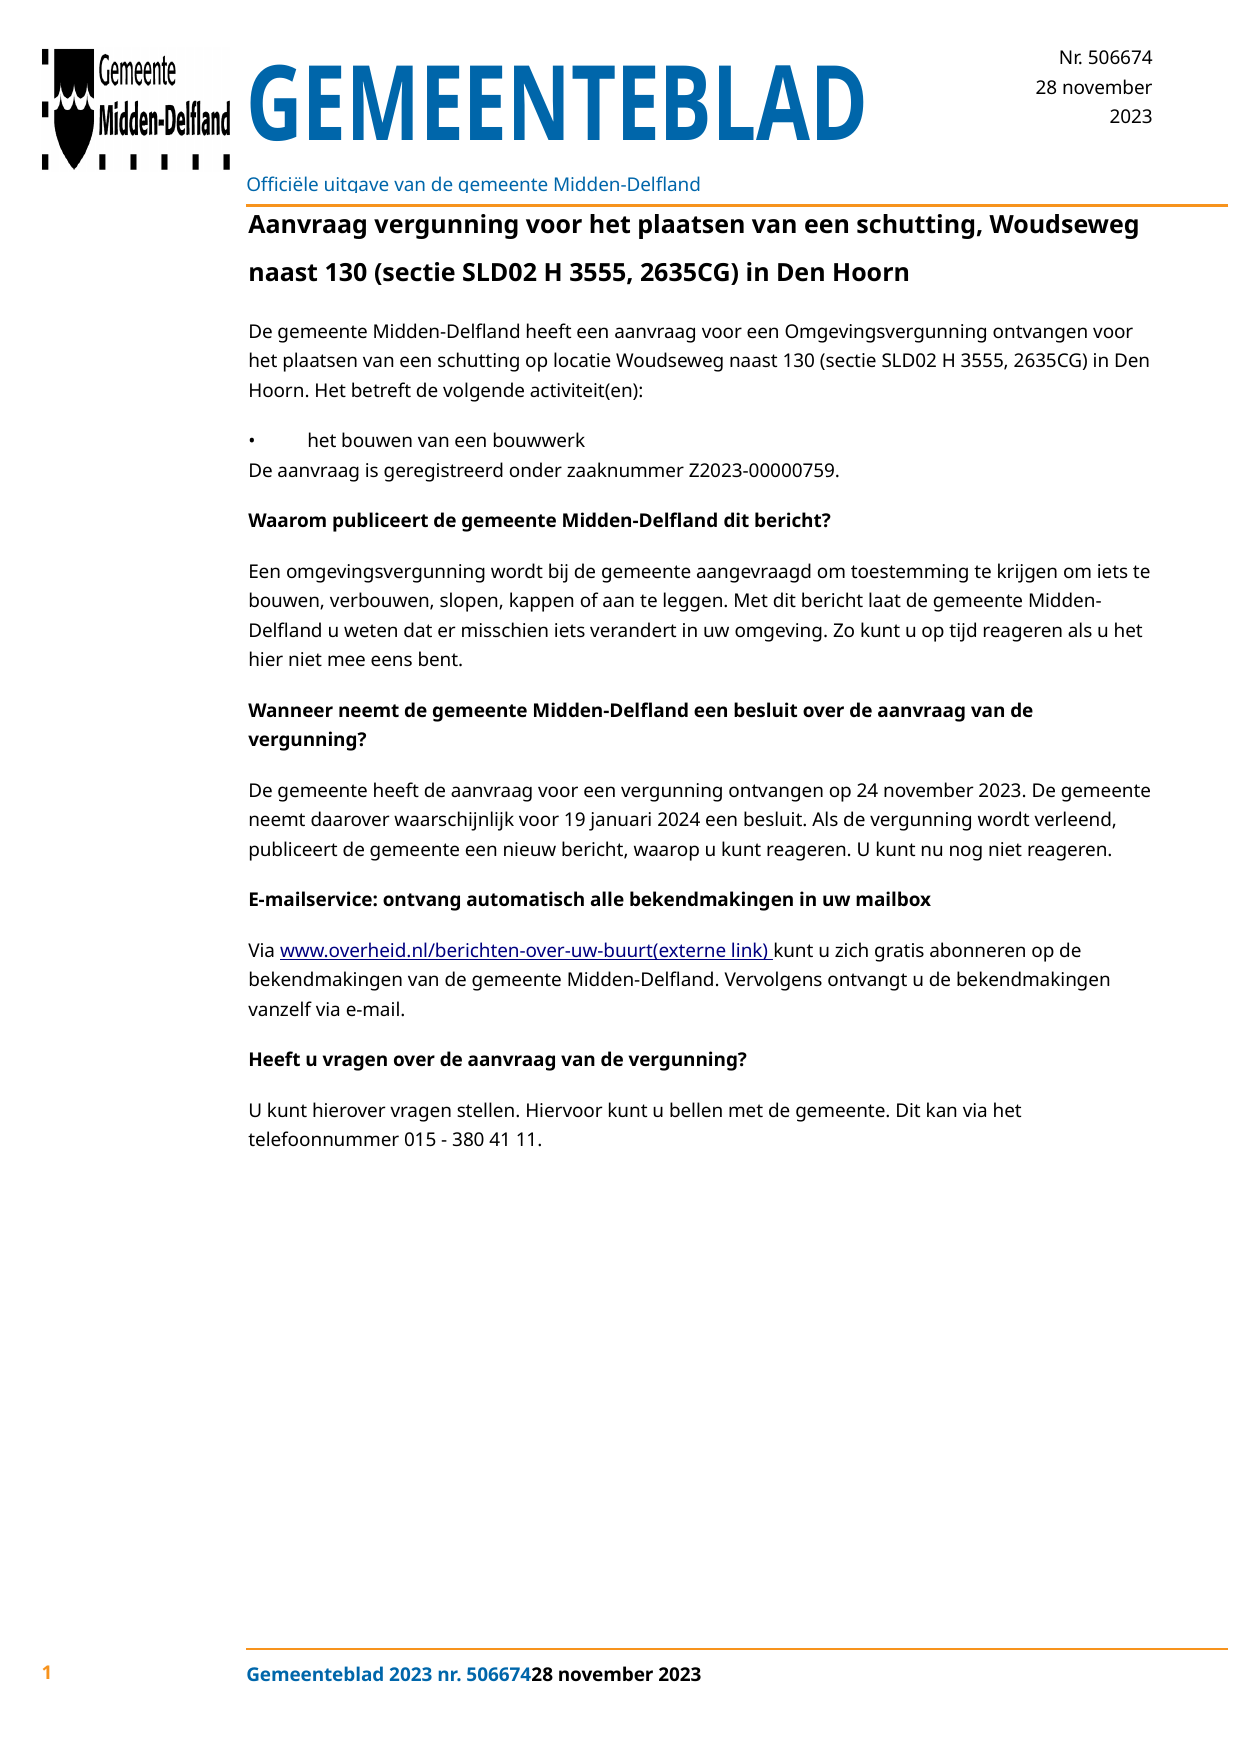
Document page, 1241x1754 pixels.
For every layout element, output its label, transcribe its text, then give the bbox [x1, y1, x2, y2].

text Wanneer neemt de gemeente Midden-Delfland een besluit over de aanvraag van de vergunning? [248, 697, 1152, 752]
text Waarom publiceert de gemeente Midden-Delfland dit bericht? [248, 507, 1152, 533]
text De gemeente Midden-Delfland heeft een aanvraag voor een Omgevingsvergunning ontvangen voor het plaatsen van een schutting op locatie Woudseweg naast 130 (sectie SLD02 H 3555, 2635CG) in Den Hoorn. Het betreft de volgende activiteit(en): [248, 318, 1152, 403]
text Een omgevingsvergunning wordt bij de gemeente aangevraagd om toestemming te krijgen om iets te bouwen, verbouwen, slopen, kappen of aan te leggen. Met dit bericht laat de gemeente Midden-Delfland u weten dat er misschien iets verandert in uw omgeving. Zo kunt u op tijd reageren als u het hier niet mee eens bent. [248, 558, 1152, 672]
text E-mailservice: ontvang automatisch alle bekendmakingen in uw mailbox [248, 887, 1152, 912]
text Via www.overheid.nl/berichten-over-uw-buurt(externe link) kunt u zich gratis abonneren op de bekendmakingen van de gemeente Midden-Delfland. Vervolgens ontvangt u de bekendmakingen vanzelf via e-mail. [248, 937, 1152, 1022]
picture [41, 47, 231, 172]
text De aanvraag is geregistreerd onder zaaknummer Z2023-00000759. [248, 457, 1152, 483]
list het bouwen van een bouwwerk [248, 427, 1152, 453]
text Aanvraag vergunning voor het plaatsen van een schutting, Woudseweg naast 130 (sectie SLD02 H 3555, 2635CG) in Den Hoorn [248, 207, 1152, 288]
text U kunt hierover vragen stellen. Hiervoor kunt u bellen met de gemeente. Dit kan via het telefoonnummer 015 - 380 41 11. [248, 1097, 1152, 1152]
text De gemeente heeft de aanvraag voor een vergunning ontvangen op 24 november 2023. De gemeente neemt daarover waarschijnlijk voor 19 januari 2024 een besluit. Als de vergunning wordt verleend, publiceert de gemeente een nieuw bericht, waarop u kunt reageren. U kunt nu nog niet reageren. [248, 777, 1152, 862]
text Heeft u vragen over de aanvraag van de vergunning? [248, 1047, 1152, 1072]
